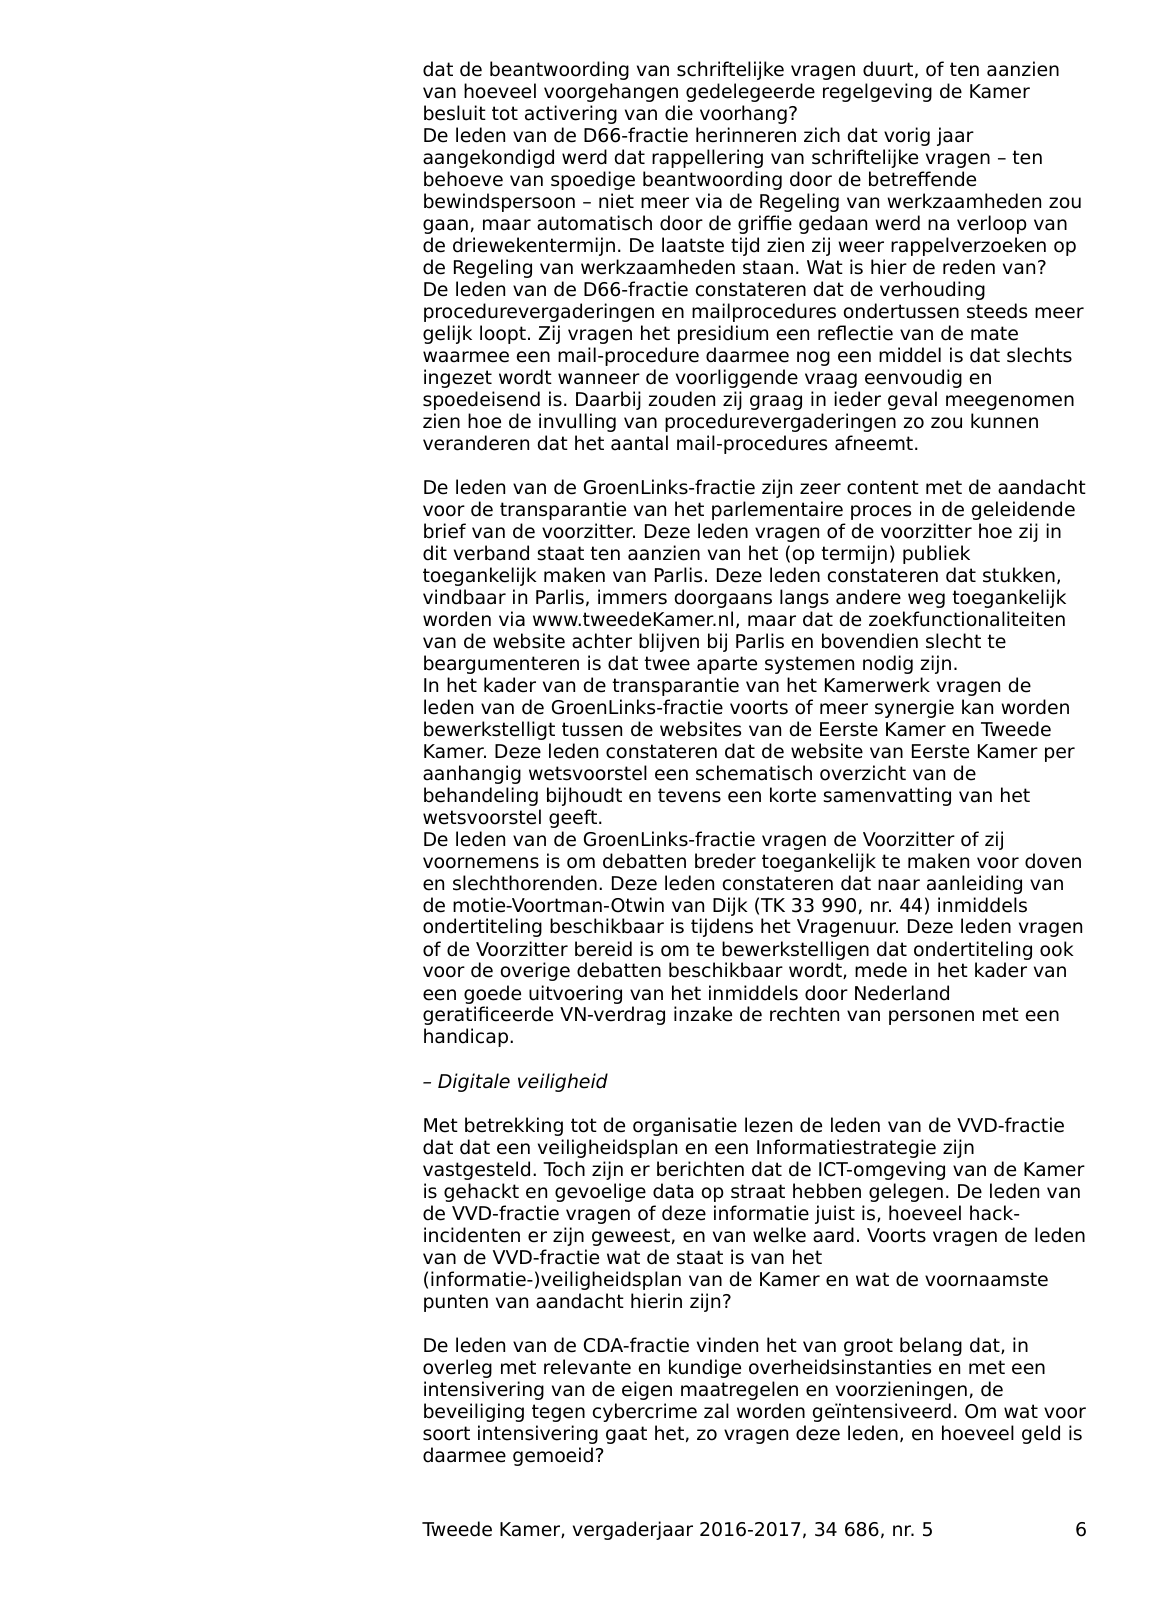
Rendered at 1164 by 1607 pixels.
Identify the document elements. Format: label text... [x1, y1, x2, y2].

text De leden van de CDA-fractie vinden het van groot belang dat, in overleg met relevante en kundige overheidsinstanties en met een intensivering van de eigen maatregelen en voorzieningen, de beveiliging tegen cybercrime zal worden geïntensiveerd. Om wat voor soort intensivering gaat het, zo vragen deze leden, en hoeveel geld is daarmee gemoeid? [422, 1335, 1087, 1467]
text De leden van de D66-fractie constateren dat de verhouding procedurevergaderingen en mailprocedures ondertussen steeds meer gelijk loopt. Zij vragen het presidium een reflectie van de mate waarmee een mail-procedure daarmee nog een middel is dat slechts ingezet wordt wanneer de voorliggende vraag eenvoudig en spoedeisend is. Daarbij zouden zij graag in ieder geval meegenomen zien hoe de invulling van procedurevergaderingen zo zou kunnen veranderen dat het aantal mail-procedures afneemt. [422, 279, 1087, 455]
text In het kader van de transparantie van het Kamerwerk vragen de leden van de GroenLinks-fractie voorts of meer synergie kan worden bewerkstelligt tussen de websites van de Eerste Kamer en Tweede Kamer. Deze leden constateren dat de website van Eerste Kamer per aanhangig wetsvoorstel een schematisch overzicht van de behandeling bijhoudt en tevens een korte samenvatting van het wetsvoorstel geeft. [422, 675, 1087, 828]
text De leden van de D66-fractie herinneren zich dat vorig jaar aangekondigd werd dat rappellering van schriftelijke vragen – ten behoeve van spoedige beantwoording door de betreffende bewindspersoon – niet meer via de Regeling van werkzaamheden zou gaan, maar automatisch door de griffie gedaan werd na verloop van de driewekentermijn. De laatste tijd zien zij weer rappelverzoeken op de Regeling van werkzaamheden staan. Wat is hier de reden van? [422, 125, 1087, 279]
text De leden van de GroenLinks-fractie vragen de Voorzitter of zij voornemens is om debatten breder toegankelijk te maken voor doven en slechthorenden. Deze leden constateren dat naar aanleiding van de motie-Voortman-Otwin van Dijk (TK 33 990, nr. 44) inmiddels ondertiteling beschikbaar is tijdens het Vragenuur. Deze leden vragen of de Voorzitter bereid is om te bewerkstelligen dat ondertiteling ook voor de overige debatten beschikbaar wordt, mede in het kader van een goede uitvoering van het inmiddels door Nederland geratificeerde VN-verdrag inzake de rechten van personen met een handicap. [422, 828, 1087, 1048]
subtitle – Digitale veiligheid [422, 1071, 1087, 1092]
text Met betrekking tot de organisatie lezen de leden van de VVD-fractie dat dat een veiligheidsplan en een Informatiestrategie zijn vastgesteld. Toch zijn er berichten dat de ICT-omgeving van de Kamer is gehackt en gevoelige data op straat hebben gelegen. De leden van de VVD-fractie vragen of deze informatie juist is, hoeveel hack-incidenten er zijn geweest, en van welke aard. Voorts vragen de leden van de VVD-fractie wat de staat is van het (informatie-)veiligheidsplan van de Kamer en wat de voornaamste punten van aandacht hierin zijn? [422, 1115, 1087, 1312]
text dat de beantwoording van schriftelijke vragen duurt, of ten aanzien van hoeveel voorgehangen gedelegeerde regelgeving de Kamer besluit tot activering van die voorhang? [422, 59, 1087, 125]
text De leden van de GroenLinks-fractie zijn zeer content met de aandacht voor de transparantie van het parlementaire proces in de geleidende brief van de voorzitter. Deze leden vragen of de voorzitter hoe zij in dit verband staat ten aanzien van het (op termijn) publiek toegankelijk maken van Parlis. Deze leden constateren dat stukken, vindbaar in Parlis, immers doorgaans langs andere weg toegankelijk worden via www.tweedeKamer.nl, maar dat de zoekfunctionaliteiten van de website achter blijven bij Parlis en bovendien slecht te beargumenteren is dat twee aparte systemen nodig zijn. [422, 477, 1087, 675]
